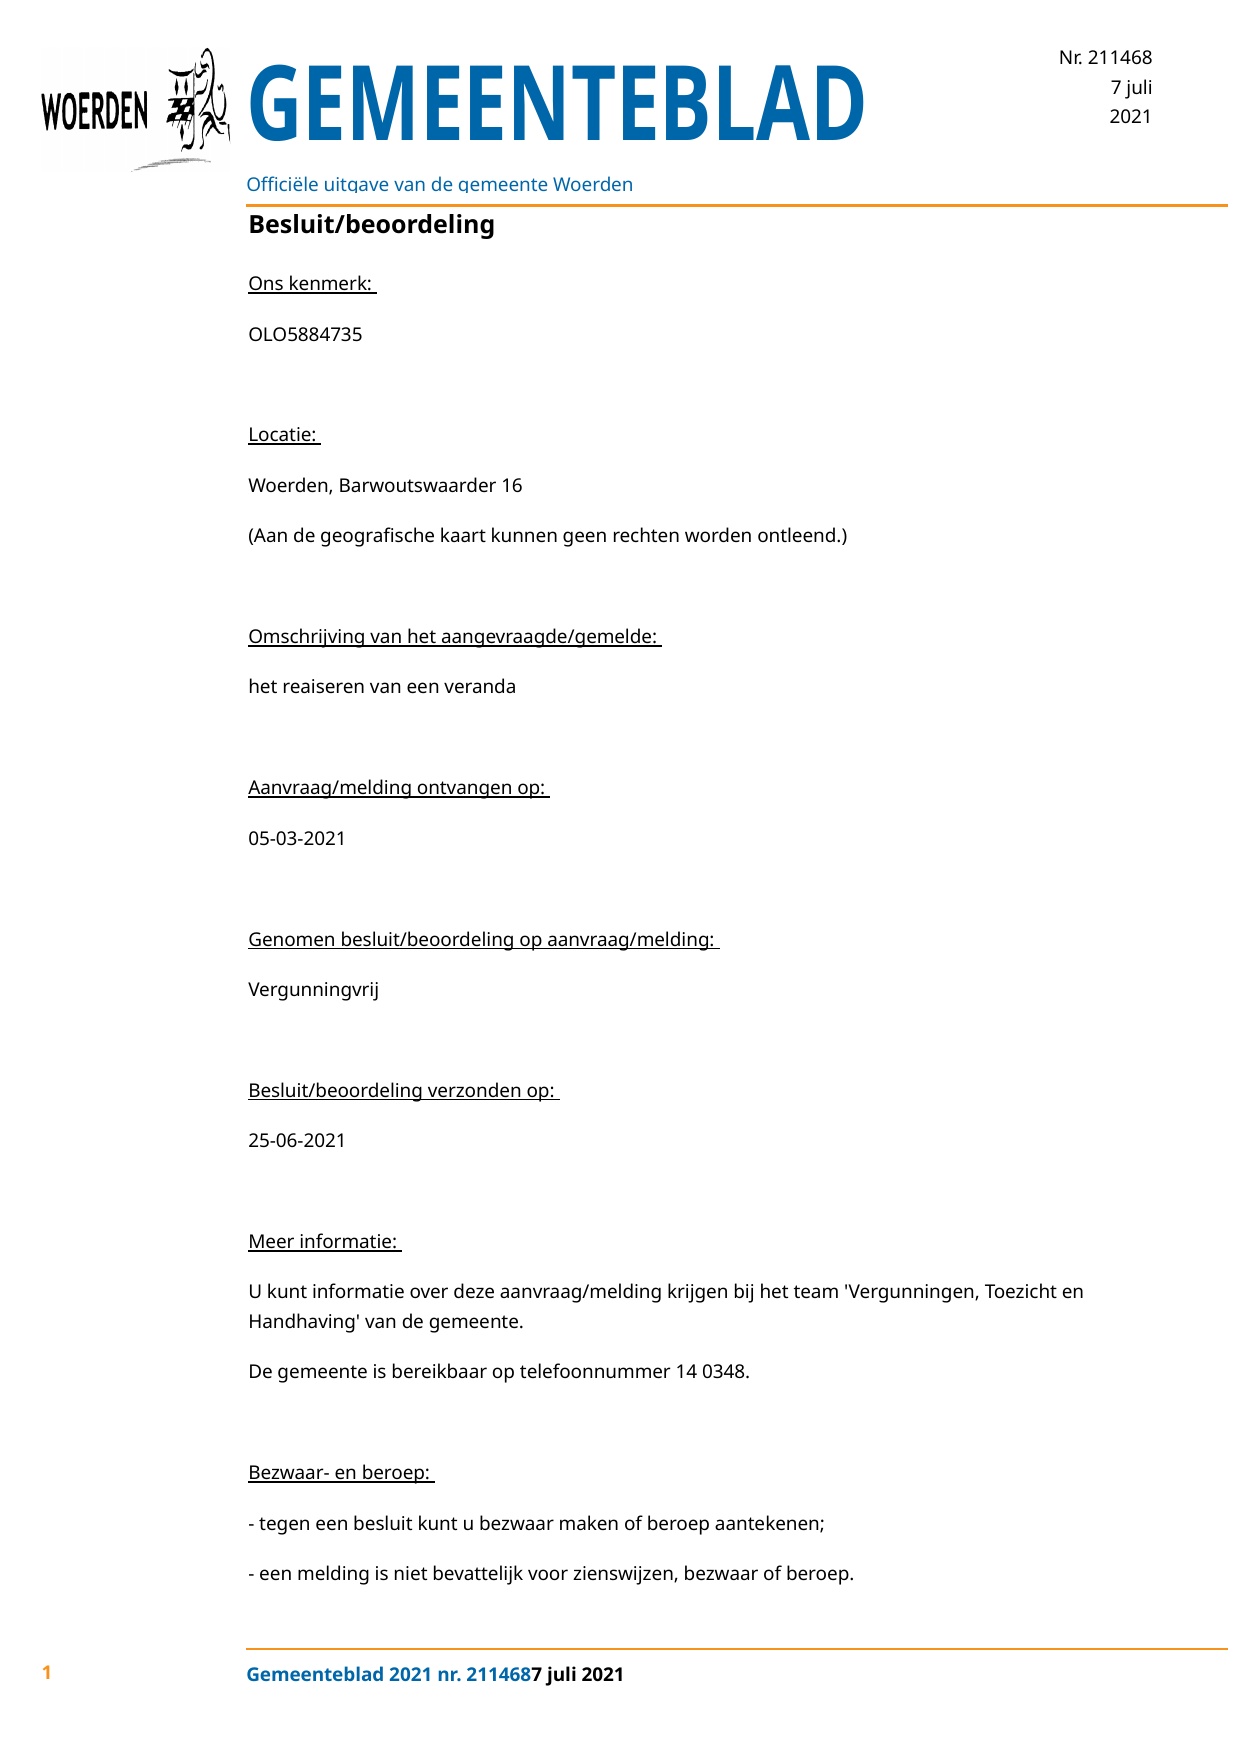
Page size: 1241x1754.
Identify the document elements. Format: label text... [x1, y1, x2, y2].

text OLO5884735 [248, 321, 1152, 346]
text 05-03-2021 [248, 825, 1152, 851]
text U kunt informatie over deze aanvraag/melding krijgen bij het team 'Vergunningen, Toezicht en Handhaving' van de gemeente. [248, 1279, 1152, 1334]
text Woerden, Barwoutswaarder 16 [248, 472, 1152, 498]
text Ons kenmerk: [248, 270, 1152, 296]
text Meer informatie: [248, 1228, 1152, 1254]
text 25-06-2021 [248, 1127, 1152, 1153]
text Locatie: [248, 422, 1152, 447]
text Bezwaar- en beroep: [248, 1459, 1152, 1485]
text (Aan de geografische kaart kunnen geen rechten worden ontleend.) [248, 522, 1152, 548]
picture [41, 47, 231, 172]
text het reaiseren van een veranda [248, 674, 1152, 699]
text Genomen besluit/beoordeling op aanvraag/melding: [248, 926, 1152, 951]
text Aanvraag/melding ontvangen op: [248, 774, 1152, 800]
text De gemeente is bereikbaar op telefoonnummer 14 0348. [248, 1359, 1152, 1384]
text Omschrijving van het aangevraagde/gemelde: [248, 623, 1152, 649]
text Besluit/beoordeling verzonden op: [248, 1077, 1152, 1103]
text Besluit/beoordeling [248, 207, 1152, 241]
text - tegen een besluit kunt u bezwaar maken of beroep aantekenen; [248, 1510, 1152, 1536]
text - een melding is niet bevattelijk voor zienswijzen, bezwaar of beroep. [248, 1560, 1152, 1586]
text Vergunningvrij [248, 976, 1152, 1002]
